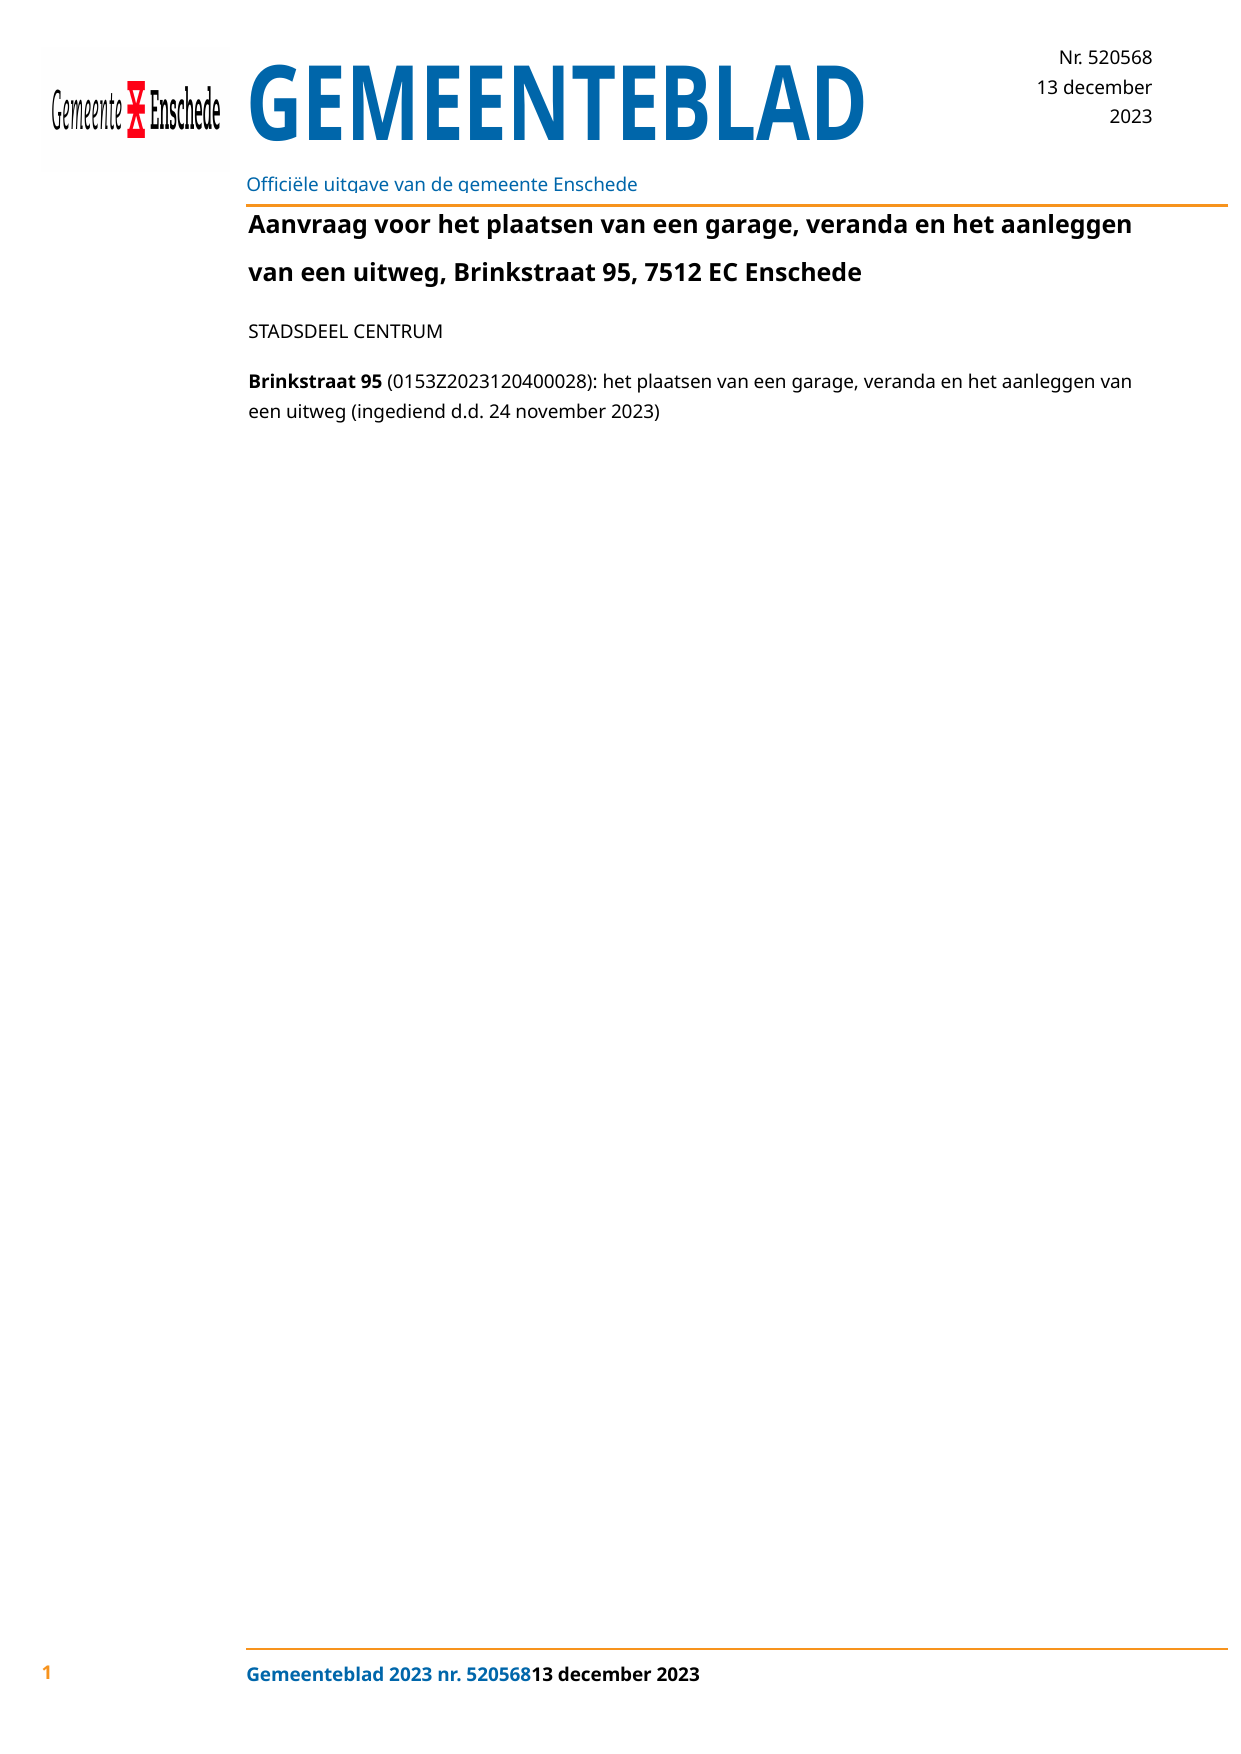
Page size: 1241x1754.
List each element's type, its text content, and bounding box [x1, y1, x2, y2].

text Brinkstraat 95 (0153Z2023120400028): het plaatsen van een garage, veranda en het aanleggen van een uitweg (ingediend d.d. 24 november 2023) [248, 368, 1152, 424]
text Aanvraag voor het plaatsen van een garage, veranda en het aanleggen van een uitweg, Brinkstraat 95, 7512 EC Enschede [248, 207, 1152, 288]
text STADSDEEL CENTRUM [248, 318, 1152, 344]
picture [41, 47, 231, 172]
